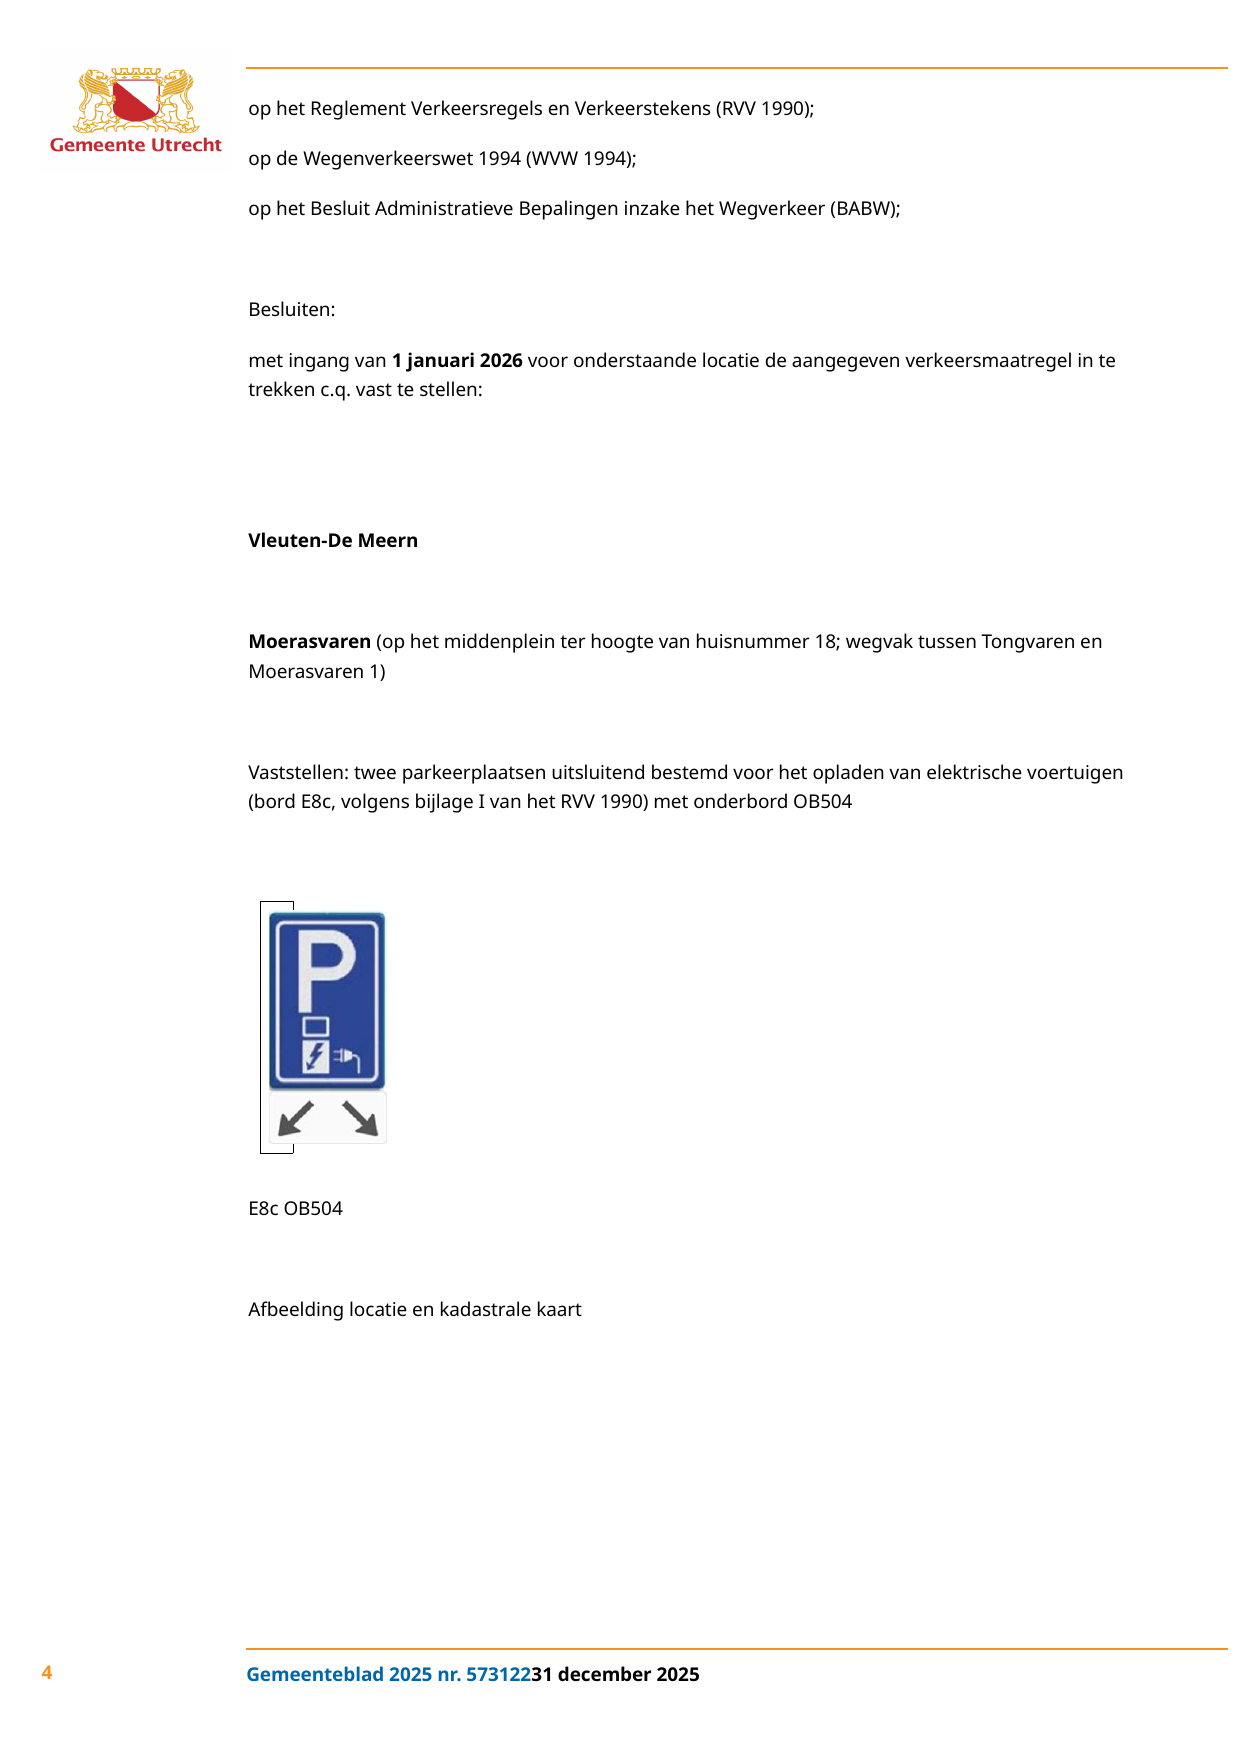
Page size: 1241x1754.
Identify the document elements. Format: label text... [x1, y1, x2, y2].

text Moerasvaren (op het middenplein ter hoogte van huisnummer 18; wegvak tussen Tongvaren en Moerasvaren 1) [248, 628, 1152, 684]
text op het Reglement Verkeersregels en Verkeerstekens (RVV 1990); [248, 95, 1152, 121]
text Vleuten-De Meern [248, 528, 1152, 553]
text Afbeelding locatie en kadastrale kaart [248, 1296, 1152, 1322]
text Vaststellen: twee parkeerplaatsen uitsluitend bestemd voor het opladen van elektrische voertuigen (bord E8c, volgens bijlage I van het RVV 1990) met onderbord OB504 [248, 759, 1152, 814]
text met ingang van 1 januari 2026 voor onderstaande locatie de aangegeven verkeersmaatregel in te trekken c.q. vast te stellen: [248, 347, 1152, 402]
text op het Besluit Administratieve Bepalingen inzake het Wegverkeer (BABW); [248, 196, 1152, 221]
picture [41, 47, 231, 172]
text op de Wegenverkeerswet 1994 (WVW 1994); [248, 145, 1152, 171]
text E8c OB504 [248, 1195, 1152, 1221]
picture [268, 910, 387, 1144]
text Besluiten: [248, 296, 1152, 322]
